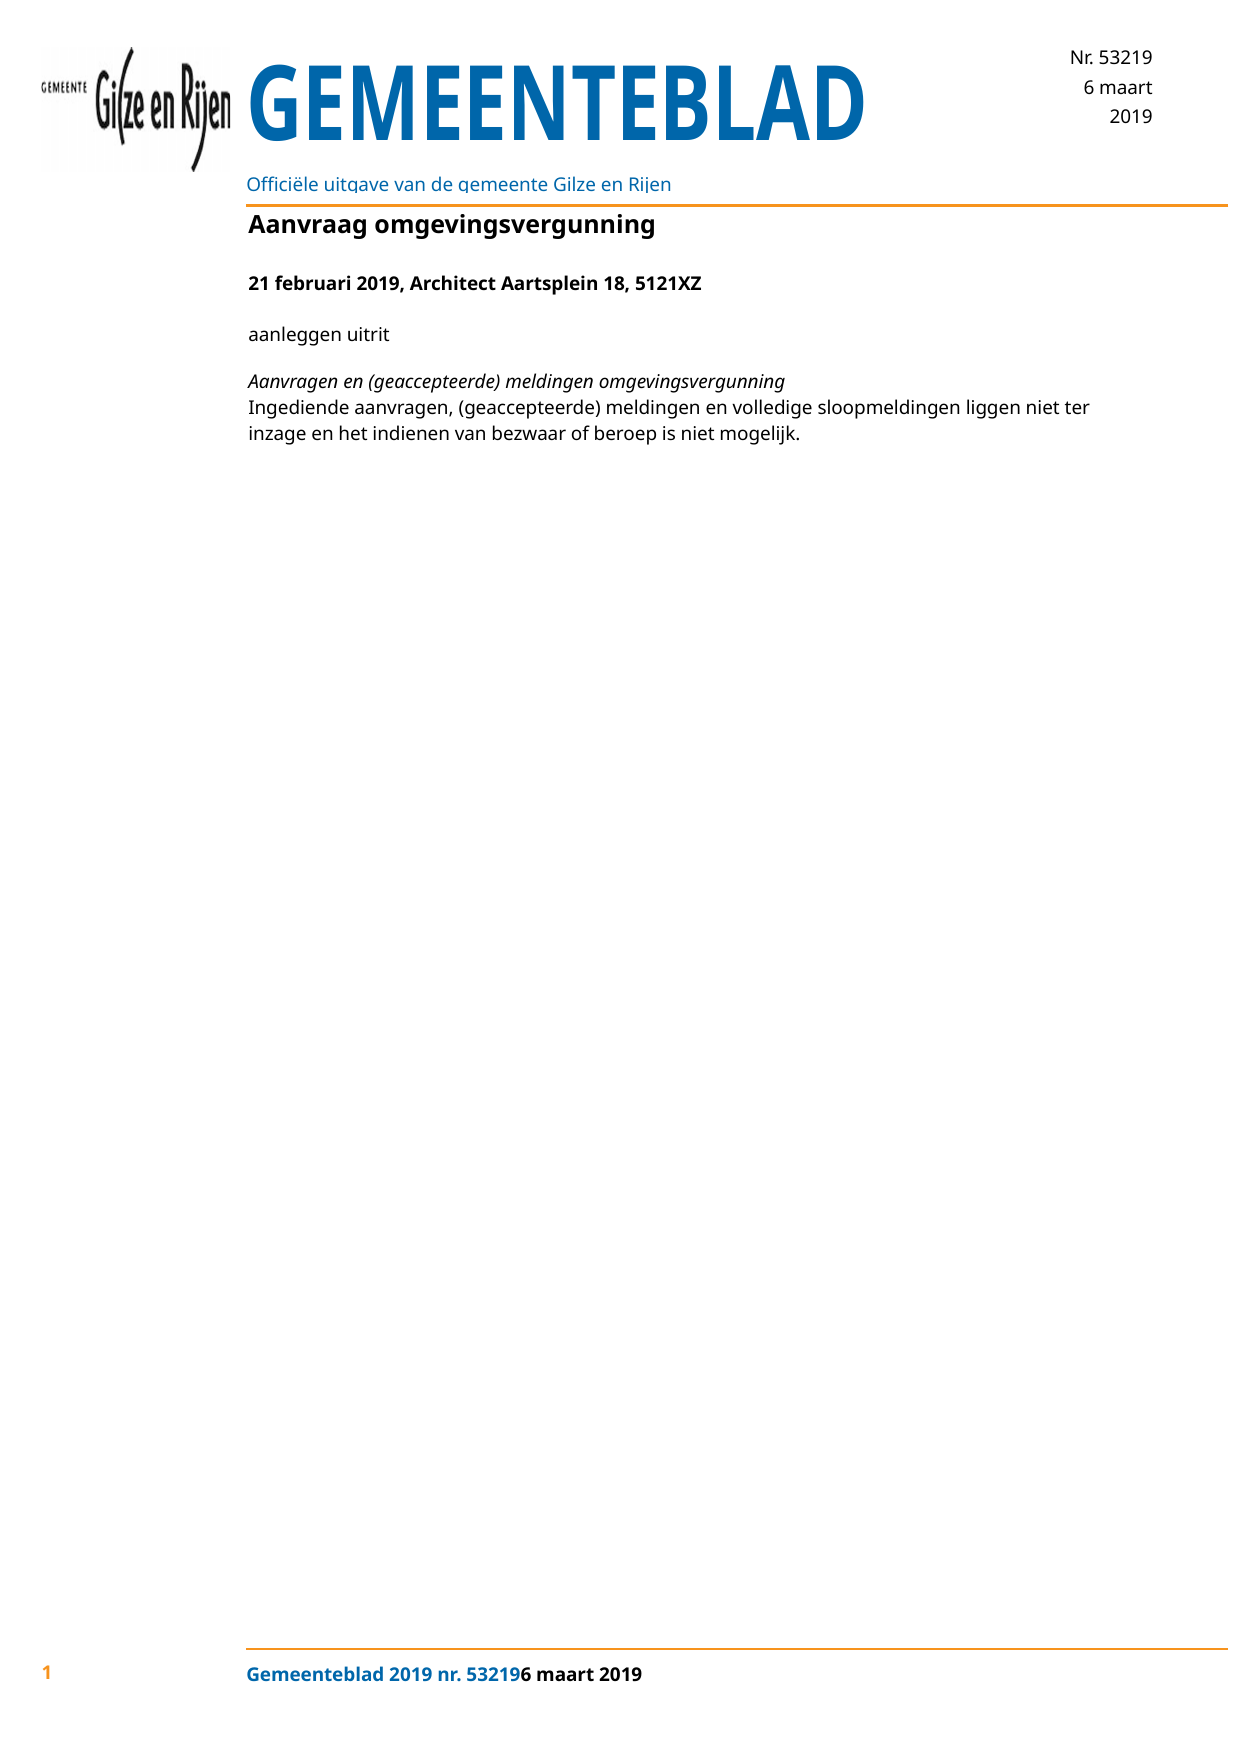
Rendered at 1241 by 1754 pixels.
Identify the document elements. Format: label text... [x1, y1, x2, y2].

text Aanvraag omgevingsvergunning [248, 207, 1152, 241]
text Aanvragen en (geaccepteerde) meldingen omgevingsvergunning [248, 368, 1152, 394]
picture [41, 47, 231, 172]
text Ingediende aanvragen, (geaccepteerde) meldingen en volledige sloopmeldingen liggen niet ter inzage en het indienen van bezwaar of beroep is niet mogelijk. [248, 394, 1152, 446]
text 21 februari 2019, Architect Aartsplein 18, 5121XZ [248, 270, 1152, 296]
text aanleggen uitrit [248, 321, 1152, 346]
